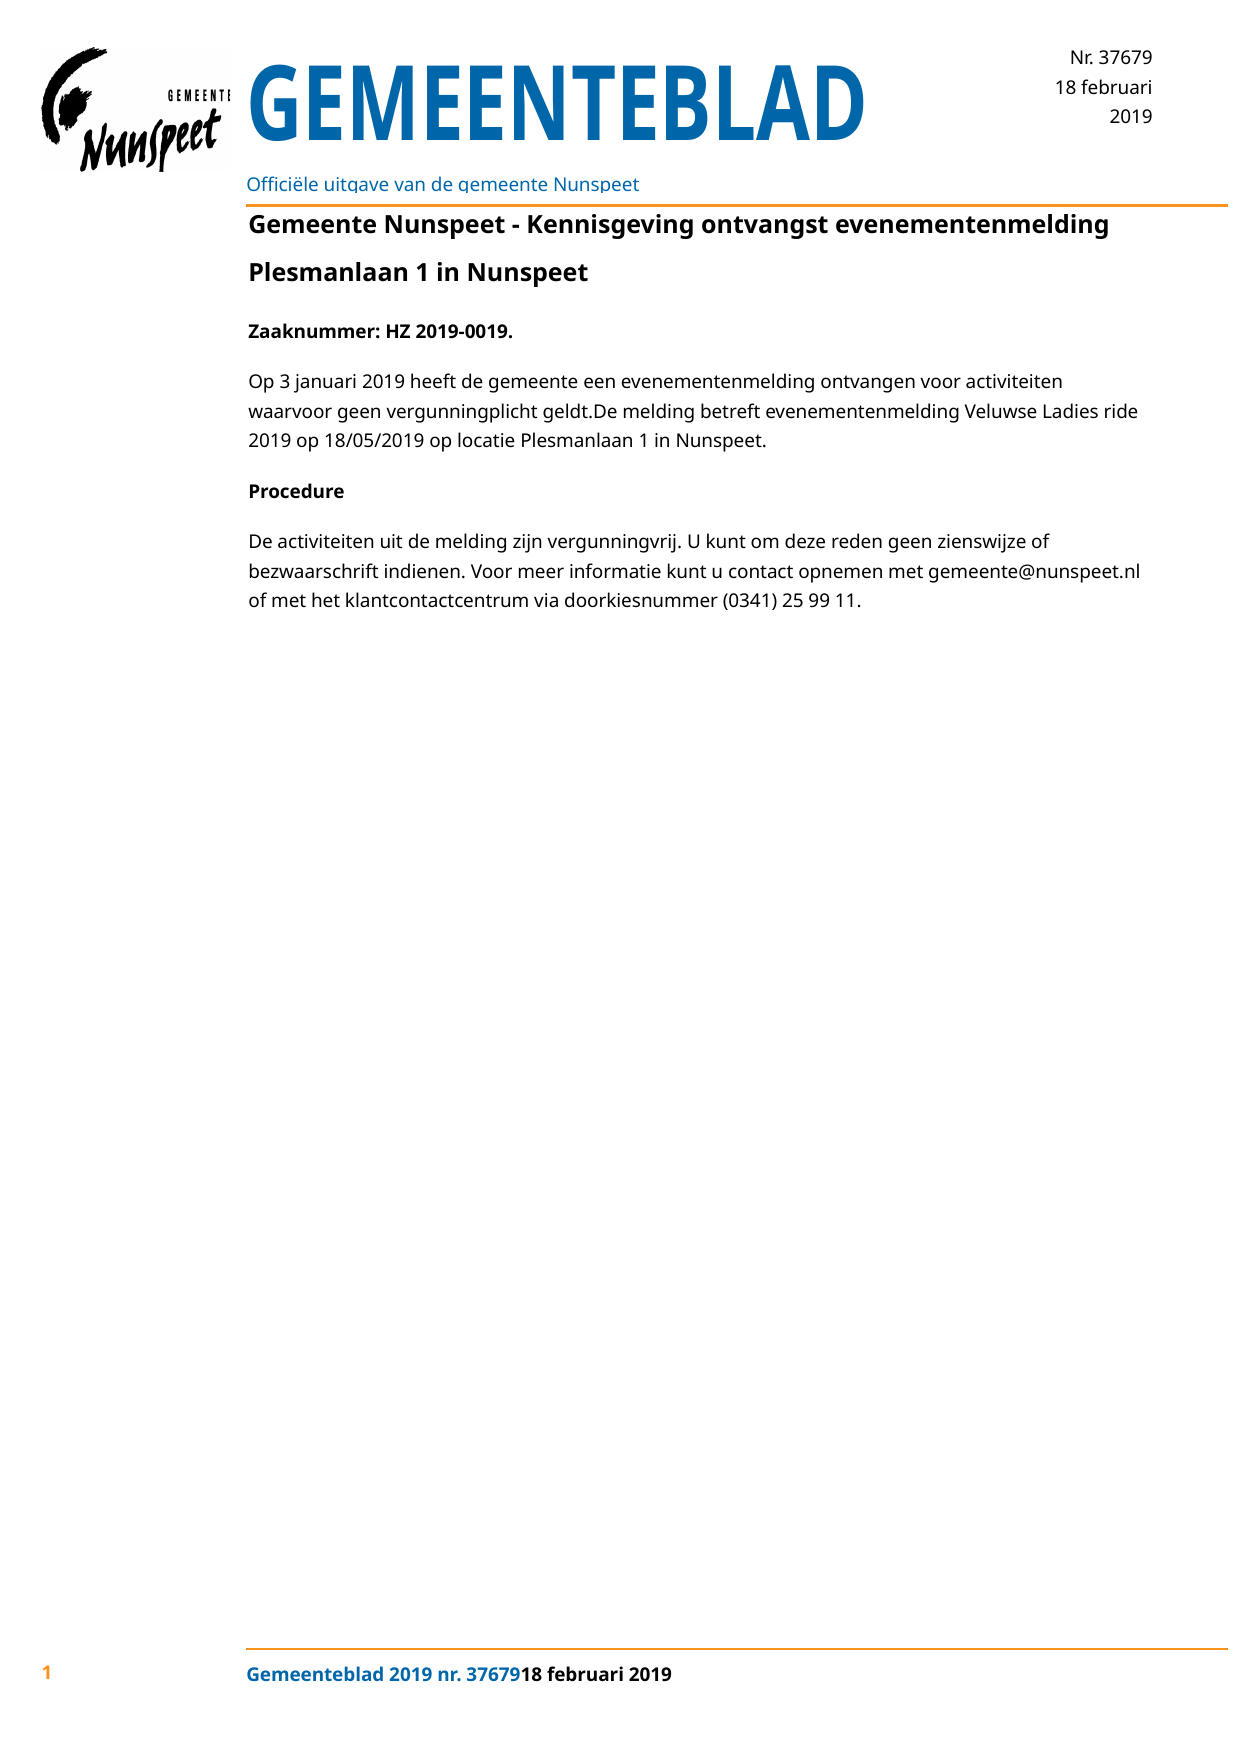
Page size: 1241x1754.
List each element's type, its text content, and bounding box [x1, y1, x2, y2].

text Zaaknummer: HZ 2019-0019. [248, 318, 1152, 344]
picture [41, 47, 231, 172]
text Procedure [248, 478, 1152, 504]
text Gemeente Nunspeet - Kennisgeving ontvangst evenementenmelding Plesmanlaan 1 in Nunspeet [248, 207, 1152, 288]
text Op 3 januari 2019 heeft de gemeente een evenementenmelding ontvangen voor activiteiten waarvoor geen vergunningplicht geldt.De melding betreft evenementenmelding Veluwse Ladies ride 2019 op 18/05/2019 op locatie Plesmanlaan 1 in Nunspeet. [248, 368, 1152, 453]
text De activiteiten uit de melding zijn vergunningvrij. U kunt om deze reden geen zienswijze of bezwaarschrift indienen. Voor meer informatie kunt u contact opnemen met gemeente@nunspeet.nl of met het klantcontactcentrum via doorkiesnummer (0341) 25 99 11. [248, 528, 1152, 613]
